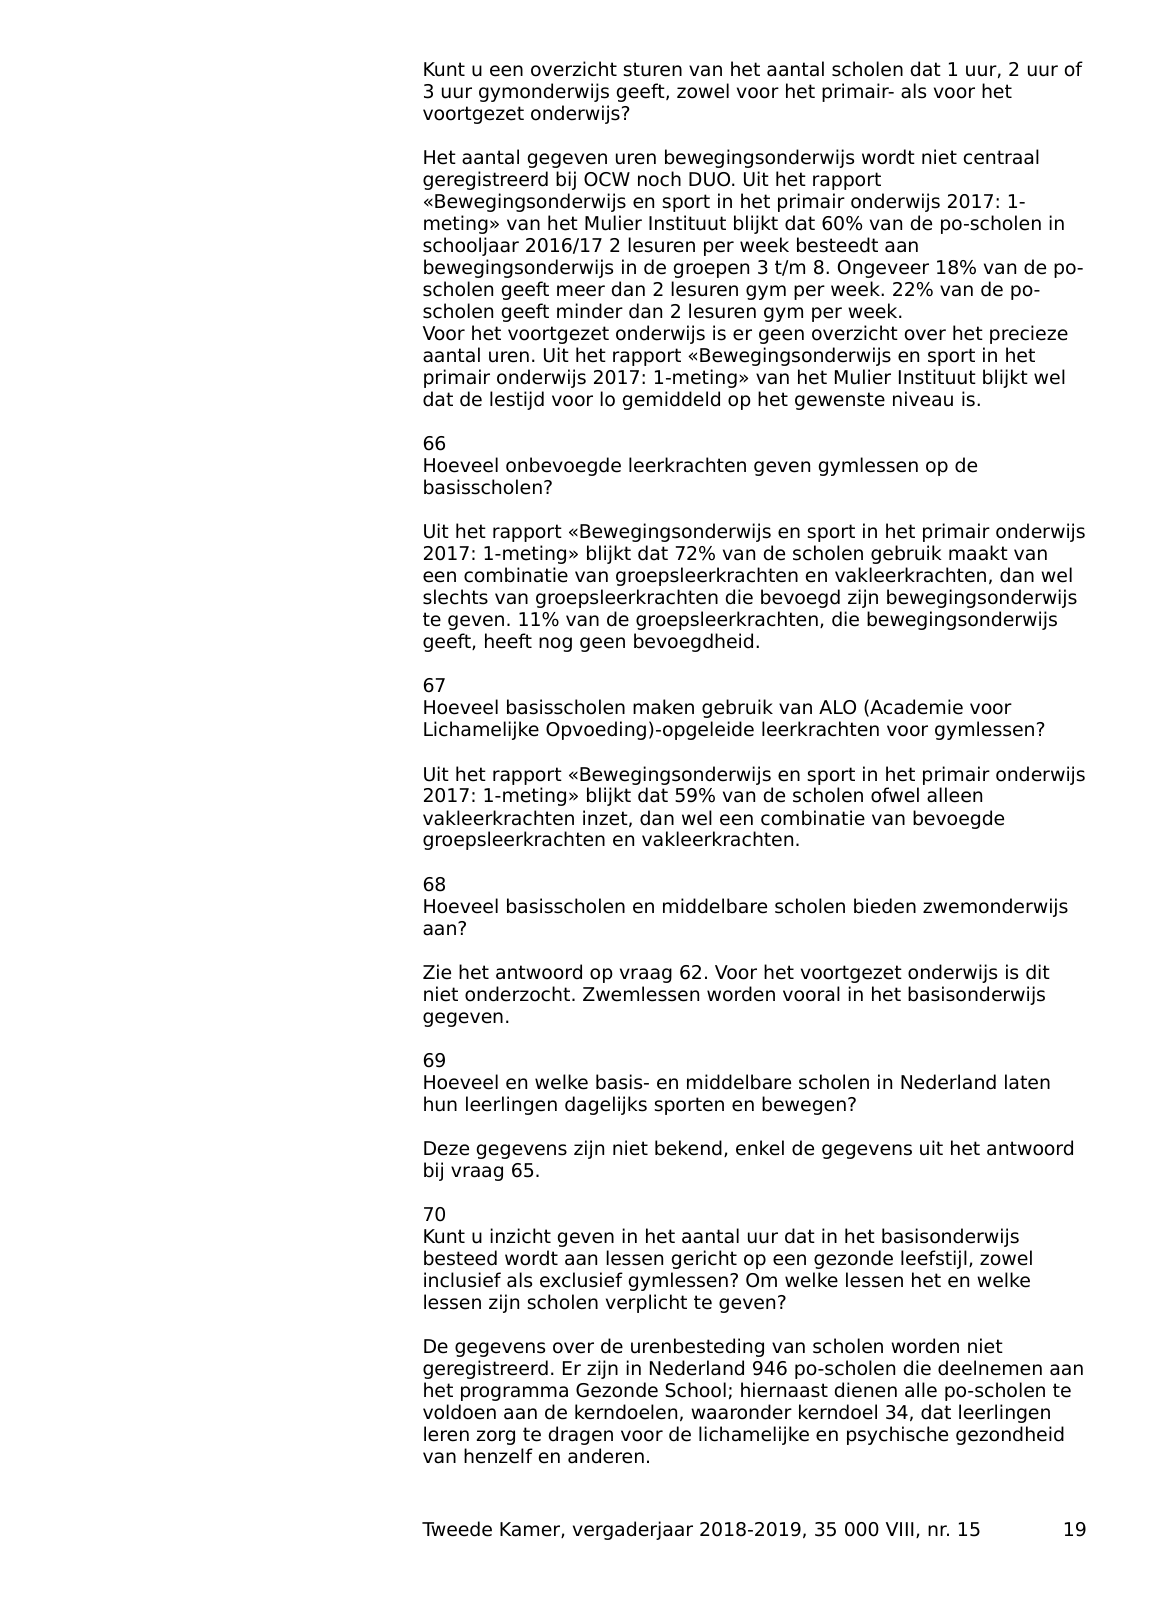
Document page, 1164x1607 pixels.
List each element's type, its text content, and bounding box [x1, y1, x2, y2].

text 69 [422, 1050, 1087, 1072]
text Hoeveel basisscholen en middelbare scholen bieden zwemonderwijs aan? [422, 896, 1087, 939]
text Uit het rapport «Bewegingsonderwijs en sport in het primair onderwijs 2017: 1-meting» blijkt dat 72% van de scholen gebruik maakt van een combinatie van groepsleerkrachten en vakleerkrachten, dan wel slechts van groepsleerkrachten die bevoegd zijn bewegingsonderwijs te geven. 11% van de groepsleerkrachten, die bewegingsonderwijs geeft, heeft nog geen bevoegdheid. [422, 521, 1087, 653]
text 68 [422, 873, 1087, 896]
text Zie het antwoord op vraag 62. Voor het voortgezet onderwijs is dit niet onderzocht. Zwemlessen worden vooral in het basisonderwijs gegeven. [422, 962, 1087, 1028]
text 70 [422, 1204, 1087, 1226]
text 66 [422, 433, 1087, 455]
text Kunt u inzicht geven in het aantal uur dat in het basisonderwijs besteed wordt aan lessen gericht op een gezonde leefstijl, zowel inclusief als exclusief gymlessen? Om welke lessen het en welke lessen zijn scholen verplicht te geven? [422, 1226, 1087, 1314]
text De gegevens over de urenbesteding van scholen worden niet geregistreerd. Er zijn in Nederland 946 po-scholen die deelnemen aan het programma Gezonde School; hiernaast dienen alle po-scholen te voldoen aan de kerndoelen, waaronder kerndoel 34, dat leerlingen leren zorg te dragen voor de lichamelijke en psychische gezondheid van henzelf en anderen. [422, 1336, 1087, 1468]
text Hoeveel onbevoegde leerkrachten geven gymlessen op de basisscholen? [422, 455, 1087, 499]
text Uit het rapport «Bewegingsonderwijs en sport in het primair onderwijs 2017: 1-meting» blijkt dat 59% van de scholen ofwel alleen vakleerkrachten inzet, dan wel een combinatie van bevoegde groepsleerkrachten en vakleerkrachten. [422, 763, 1087, 851]
text Hoeveel en welke basis- en middelbare scholen in Nederland laten hun leerlingen dagelijks sporten en bewegen? [422, 1072, 1087, 1116]
text Kunt u een overzicht sturen van het aantal scholen dat 1 uur, 2 uur of 3 uur gymonderwijs geeft, zowel voor het primair- als voor het voortgezet onderwijs? [422, 59, 1087, 125]
text 67 [422, 675, 1087, 697]
text Het aantal gegeven uren bewegingsonderwijs wordt niet centraal geregistreerd bij OCW noch DUO. Uit het rapport «Bewegingsonderwijs en sport in het primair onderwijs 2017: 1-meting» van het Mulier Instituut blijkt dat 60% van de po-scholen in schooljaar 2016/17 2 lesuren per week besteedt aan bewegingsonderwijs in de groepen 3 t/m 8. Ongeveer 18% van de po-scholen geeft meer dan 2 lesuren gym per week. 22% van de po-scholen geeft minder dan 2 lesuren gym per week. [422, 147, 1087, 323]
text Deze gegevens zijn niet bekend, enkel de gegevens uit het antwoord bij vraag 65. [422, 1138, 1087, 1182]
text Hoeveel basisscholen maken gebruik van ALO (Academie voor Lichamelijke Opvoeding)-opgeleide leerkrachten voor gymlessen? [422, 697, 1087, 741]
text Voor het voortgezet onderwijs is er geen overzicht over het precieze aantal uren. Uit het rapport «Bewegingsonderwijs en sport in het primair onderwijs 2017: 1-meting» van het Mulier Instituut blijkt wel dat de lestijd voor lo gemiddeld op het gewenste niveau is. [422, 323, 1087, 411]
